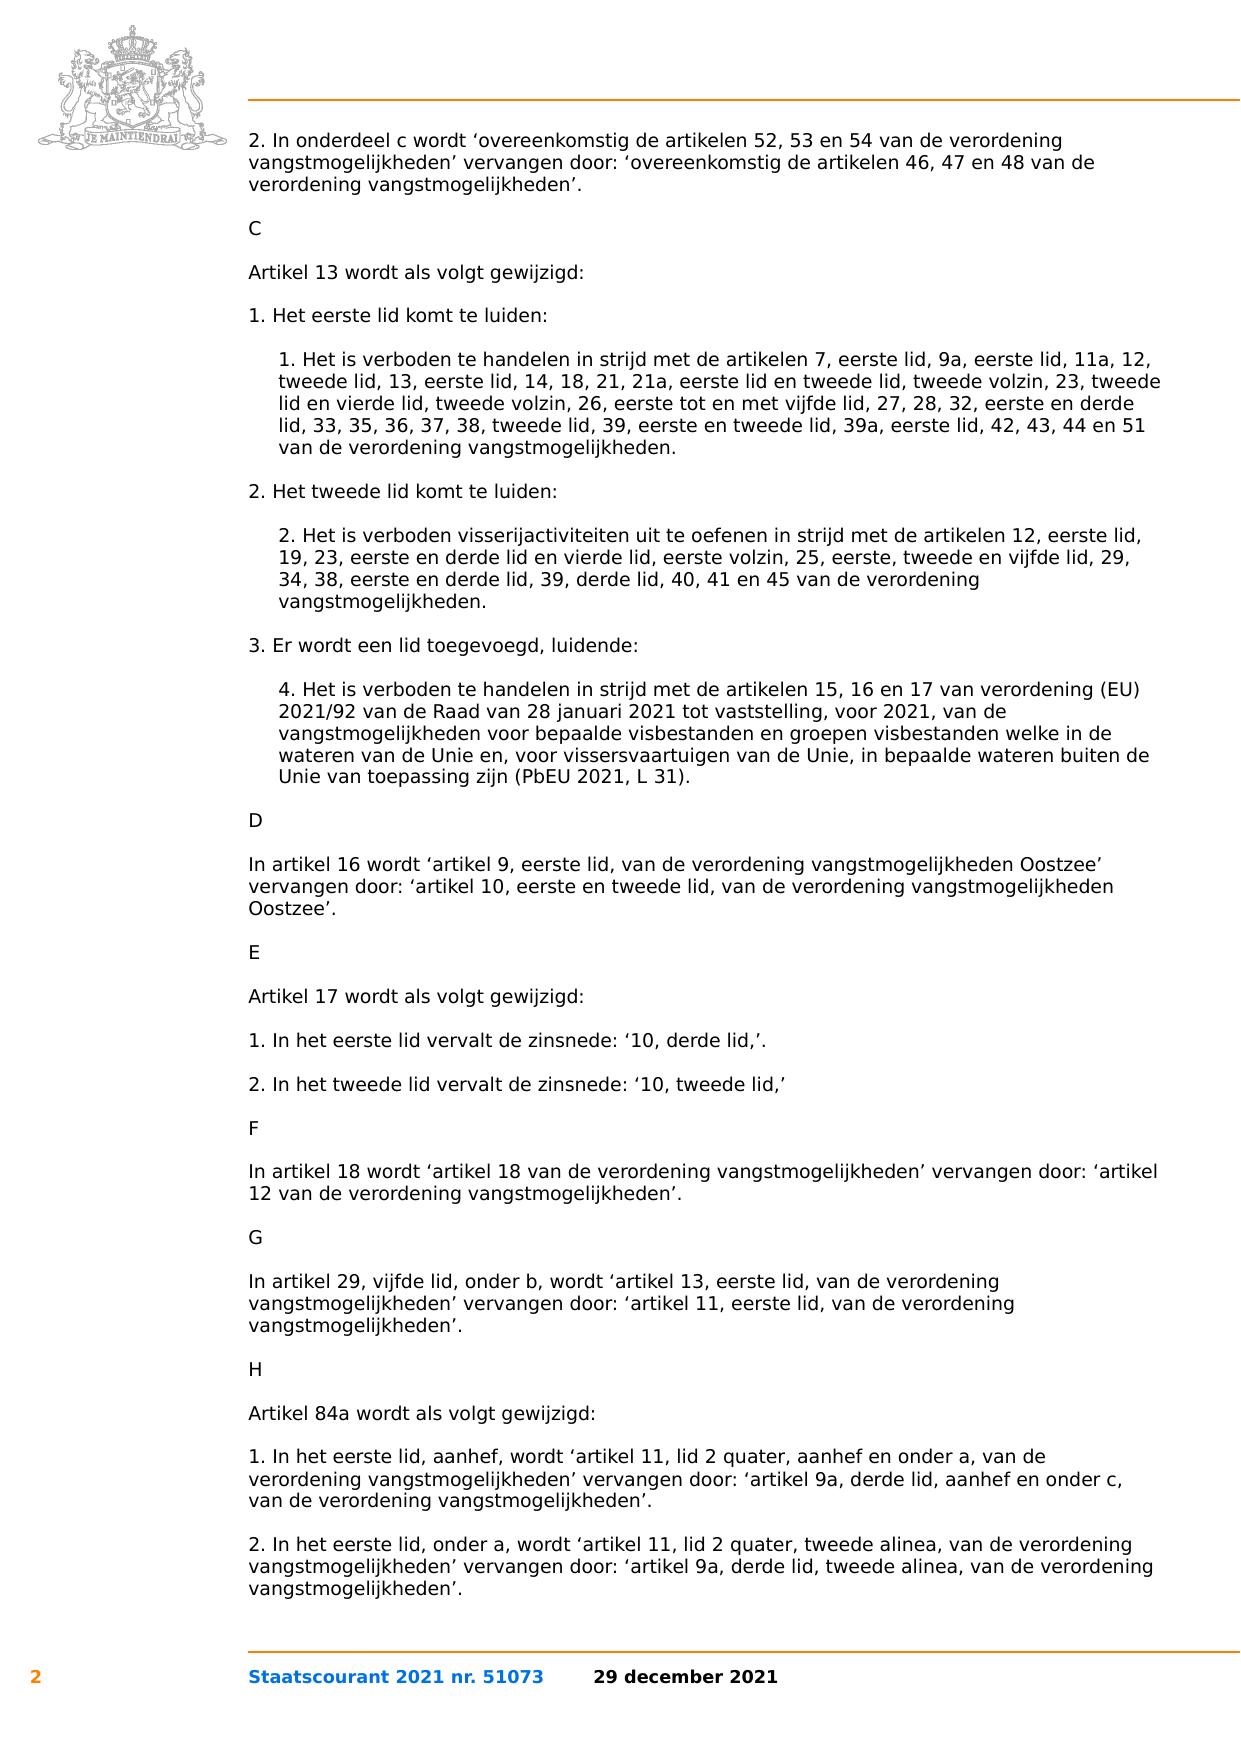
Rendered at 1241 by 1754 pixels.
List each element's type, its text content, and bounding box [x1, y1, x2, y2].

text 1. In het eerste lid, aanhef, wordt ‘artikel 11, lid 2 quater, aanhef en onder a, van de verordening vangstmogelijkheden’ vervangen door: ‘artikel 9a, derde lid, aanhef en onder c, van de verordening vangstmogelijkheden’. [248, 1446, 1163, 1512]
text 1. In het eerste lid vervalt de zinsnede: ‘10, derde lid,’. [248, 1030, 1163, 1052]
text 1. Het is verboden te handelen in strijd met de artikelen 7, eerste lid, 9a, eerste lid, 11a, 12, tweede lid, 13, eerste lid, 14, 18, 21, 21a, eerste lid en tweede lid, tweede volzin, 23, tweede lid en vierde lid, tweede volzin, 26, eerste tot en met vijfde lid, 27, 28, 32, eerste en derde lid, 33, 35, 36, 37, 38, tweede lid, 39, eerste en tweede lid, 39a, eerste lid, 42, 43, 44 en 51 van de verordening vangstmogelijkheden. [278, 349, 1163, 459]
text In artikel 29, vijfde lid, onder b, wordt ‘artikel 13, eerste lid, van de verordening vangstmogelijkheden’ vervangen door: ‘artikel 11, eerste lid, van de verordening vangstmogelijkheden’. [248, 1271, 1163, 1337]
text 2. In het tweede lid vervalt de zinsnede: ‘10, tweede lid,’ [248, 1073, 1163, 1096]
text Artikel 84a wordt als volgt gewijzigd: [248, 1403, 1163, 1424]
text E [248, 942, 1163, 964]
text 1. Het eerste lid komt te luiden: [248, 305, 1163, 327]
text 3. Er wordt een lid toegevoegd, luidende: [248, 635, 1163, 657]
text In artikel 18 wordt ‘artikel 18 van de verordening vangstmogelijkheden’ vervangen door: ‘artikel 12 van de verordening vangstmogelijkheden’. [248, 1161, 1163, 1205]
text In artikel 16 wordt ‘artikel 9, eerste lid, van de verordening vangstmogelijkheden Oostzee’ vervangen door: ‘artikel 10, eerste en tweede lid, van de verordening vangstmogelijkheden Oostzee’. [248, 854, 1163, 920]
picture [38, 25, 227, 150]
text F [248, 1117, 1163, 1139]
text G [248, 1227, 1163, 1249]
text 2. In het eerste lid, onder a, wordt ‘artikel 11, lid 2 quater, tweede alinea, van de verordening vangstmogelijkheden’ vervangen door: ‘artikel 9a, derde lid, tweede alinea, van de verordening vangstmogelijkheden’. [248, 1534, 1163, 1600]
text D [248, 810, 1163, 832]
text Artikel 17 wordt als volgt gewijzigd: [248, 986, 1163, 1008]
text 4. Het is verboden te handelen in strijd met de artikelen 15, 16 en 17 van verordening (EU) 2021/92 van de Raad van 28 januari 2021 tot vaststelling, voor 2021, van de vangstmogelijkheden voor bepaalde visbestanden en groepen visbestanden welke in de wateren van de Unie en, voor vissersvaartuigen van de Unie, in bepaalde wateren buiten de Unie van toepassing zijn (PbEU 2021, L 31). [278, 678, 1163, 788]
text Artikel 13 wordt als volgt gewijzigd: [248, 262, 1163, 283]
text H [248, 1359, 1163, 1381]
text 2. Het is verboden visserijactiviteiten uit te oefenen in strijd met de artikelen 12, eerste lid, 19, 23, eerste en derde lid en vierde lid, eerste volzin, 25, eerste, tweede en vijfde lid, 29, 34, 38, eerste en derde lid, 39, derde lid, 40, 41 en 45 van de verordening vangstmogelijkheden. [278, 525, 1163, 613]
text 2. In onderdeel c wordt ‘overeenkomstig de artikelen 52, 53 en 54 van de verordening vangstmogelijkheden’ vervangen door: ‘overeenkomstig de artikelen 46, 47 en 48 van de verordening vangstmogelijkheden’. [248, 130, 1163, 196]
text 2. Het tweede lid komt te luiden: [248, 481, 1163, 503]
text C [248, 218, 1163, 240]
